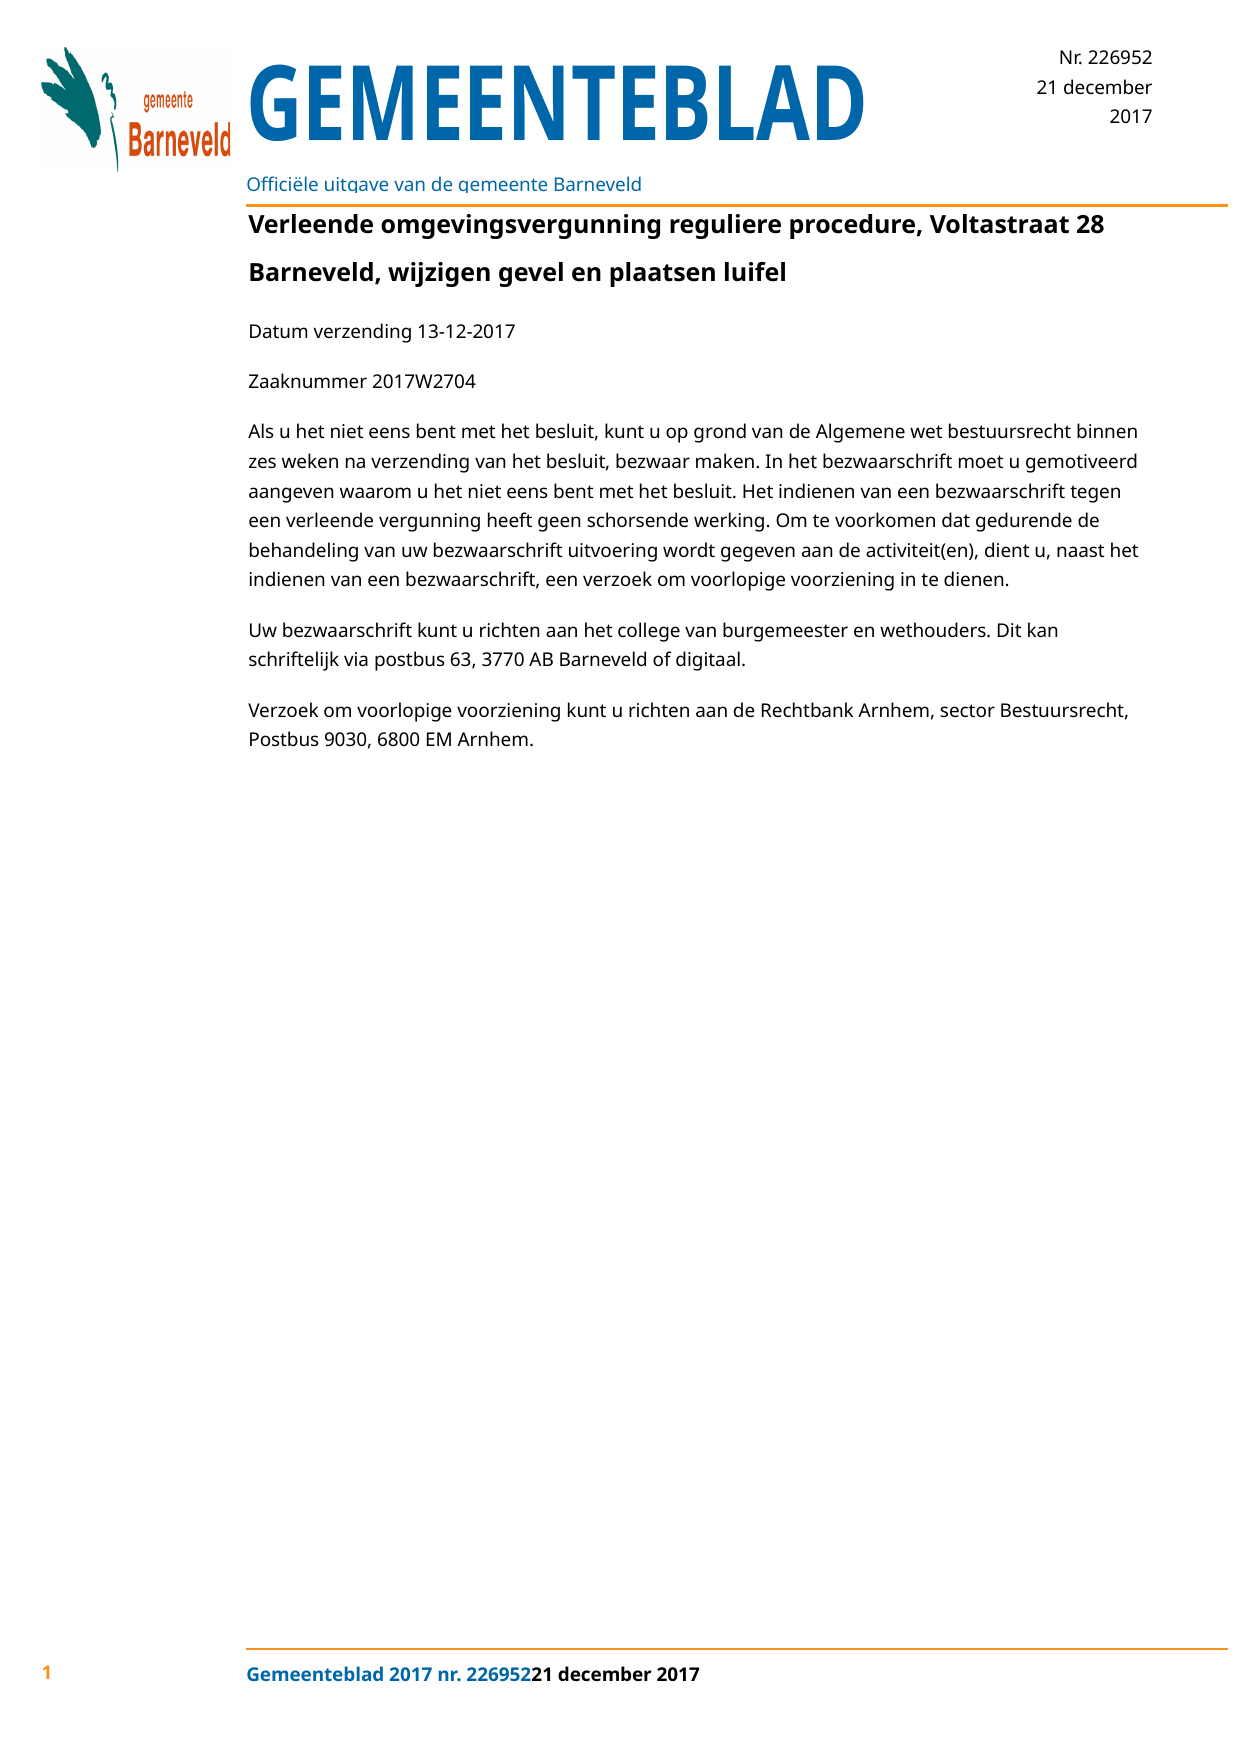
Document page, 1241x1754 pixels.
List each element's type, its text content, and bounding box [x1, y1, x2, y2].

text Datum verzending 13-12-2017 [248, 318, 1152, 344]
text Uw bezwaarschrift kunt u richten aan het college van burgemeester en wethouders. Dit kan schriftelijk via postbus 63, 3770 AB Barneveld of digitaal. [248, 617, 1152, 672]
text Zaaknummer 2017W2704 [248, 368, 1152, 394]
text Als u het niet eens bent met het besluit, kunt u op grond van de Algemene wet bestuursrecht binnen zes weken na verzending van het besluit, bezwaar maken. In het bezwaarschrift moet u gemotiveerd aangeven waarom u het niet eens bent met het besluit. Het indienen van een bezwaarschrift tegen een verleende vergunning heeft geen schorsende werking. Om te voorkomen dat gedurende de behandeling van uw bezwaarschrift uitvoering wordt gegeven aan de activiteit(en), dient u, naast het indienen van een bezwaarschrift, een verzoek om voorlopige voorziening in te dienen. [248, 419, 1152, 592]
text Verleende omgevingsvergunning reguliere procedure, Voltastraat 28 Barneveld, wijzigen gevel en plaatsen luifel [248, 207, 1152, 288]
picture [41, 47, 231, 172]
text Verzoek om voorlopige voorziening kunt u richten aan de Rechtbank Arnhem, sector Bestuursrecht, Postbus 9030, 6800 EM Arnhem. [248, 697, 1152, 752]
